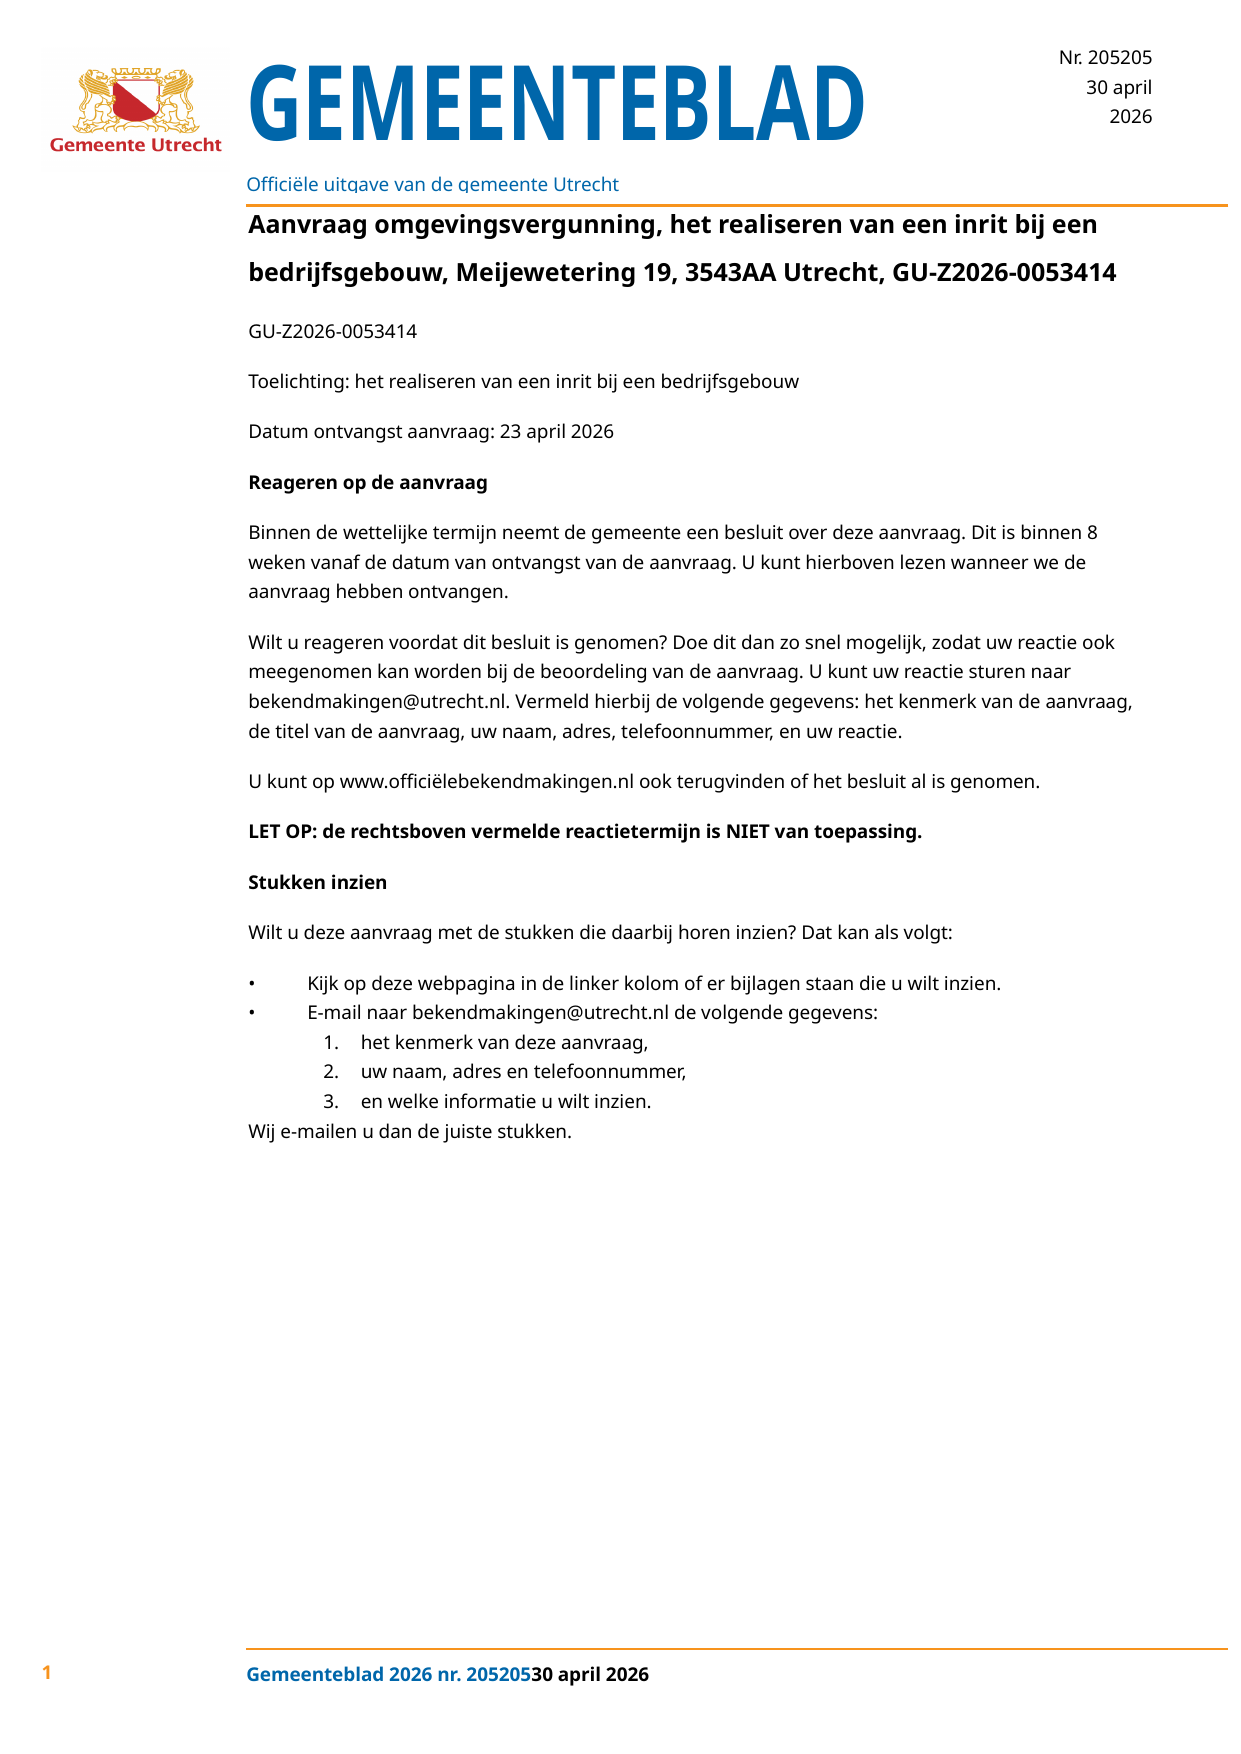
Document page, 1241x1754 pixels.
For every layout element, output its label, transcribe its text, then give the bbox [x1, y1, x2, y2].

list Kijk op deze webpagina in de linker kolom of er bijlagen staan die u wilt inzien. [248, 970, 1152, 996]
text Toelichting: het realiseren van een inrit bij een bedrijfsgebouw [248, 368, 1152, 394]
text Wij e-mailen u dan de juiste stukken. [248, 1118, 1152, 1144]
text Datum ontvangst aanvraag: 23 april 2026 [248, 419, 1152, 444]
text Binnen de wettelijke termijn neemt de gemeente een besluit over deze aanvraag. Dit is binnen 8 weken vanaf de datum van ontvangst van de aanvraag. U kunt hierboven lezen wanneer we de aanvraag hebben ontvangen. [248, 519, 1152, 604]
text Stukken inzien [248, 869, 1152, 895]
text LET OP: de rechtsboven vermelde reactietermijn is NIET van toepassing. [248, 819, 1152, 844]
list het kenmerk van deze aanvraag, [323, 1029, 1152, 1055]
text Wilt u deze aanvraag met de stukken die daarbij horen inzien? Dat kan als volgt: [248, 919, 1152, 945]
text Aanvraag omgevingsvergunning, het realiseren van een inrit bij een bedrijfsgebouw, Meijewetering 19, 3543AA Utrecht, GU-Z2026-0053414 [248, 207, 1152, 288]
picture [41, 47, 231, 172]
text GU-Z2026-0053414 [248, 318, 1152, 344]
list uw naam, adres en telefoonnummer, [323, 1059, 1152, 1084]
text U kunt op www.officiëlebekendmakingen.nl ook terugvinden of het besluit al is genomen. [248, 768, 1152, 794]
list E-mail naar bekendmakingen@utrecht.nl de volgende gegevens: [248, 999, 1152, 1025]
text Wilt u reageren voordat dit besluit is genomen? Doe dit dan zo snel mogelijk, zodat uw reactie ook meegenomen kan worden bij de beoordeling van de aanvraag. U kunt uw reactie sturen naar bekendmakingen@utrecht.nl. Vermeld hierbij de volgende gegevens: het kenmerk van de aanvraag, de titel van de aanvraag, uw naam, adres, telefoonnummer, en uw reactie. [248, 629, 1152, 744]
text Reageren op de aanvraag [248, 469, 1152, 495]
list en welke informatie u wilt inzien. [323, 1088, 1152, 1114]
